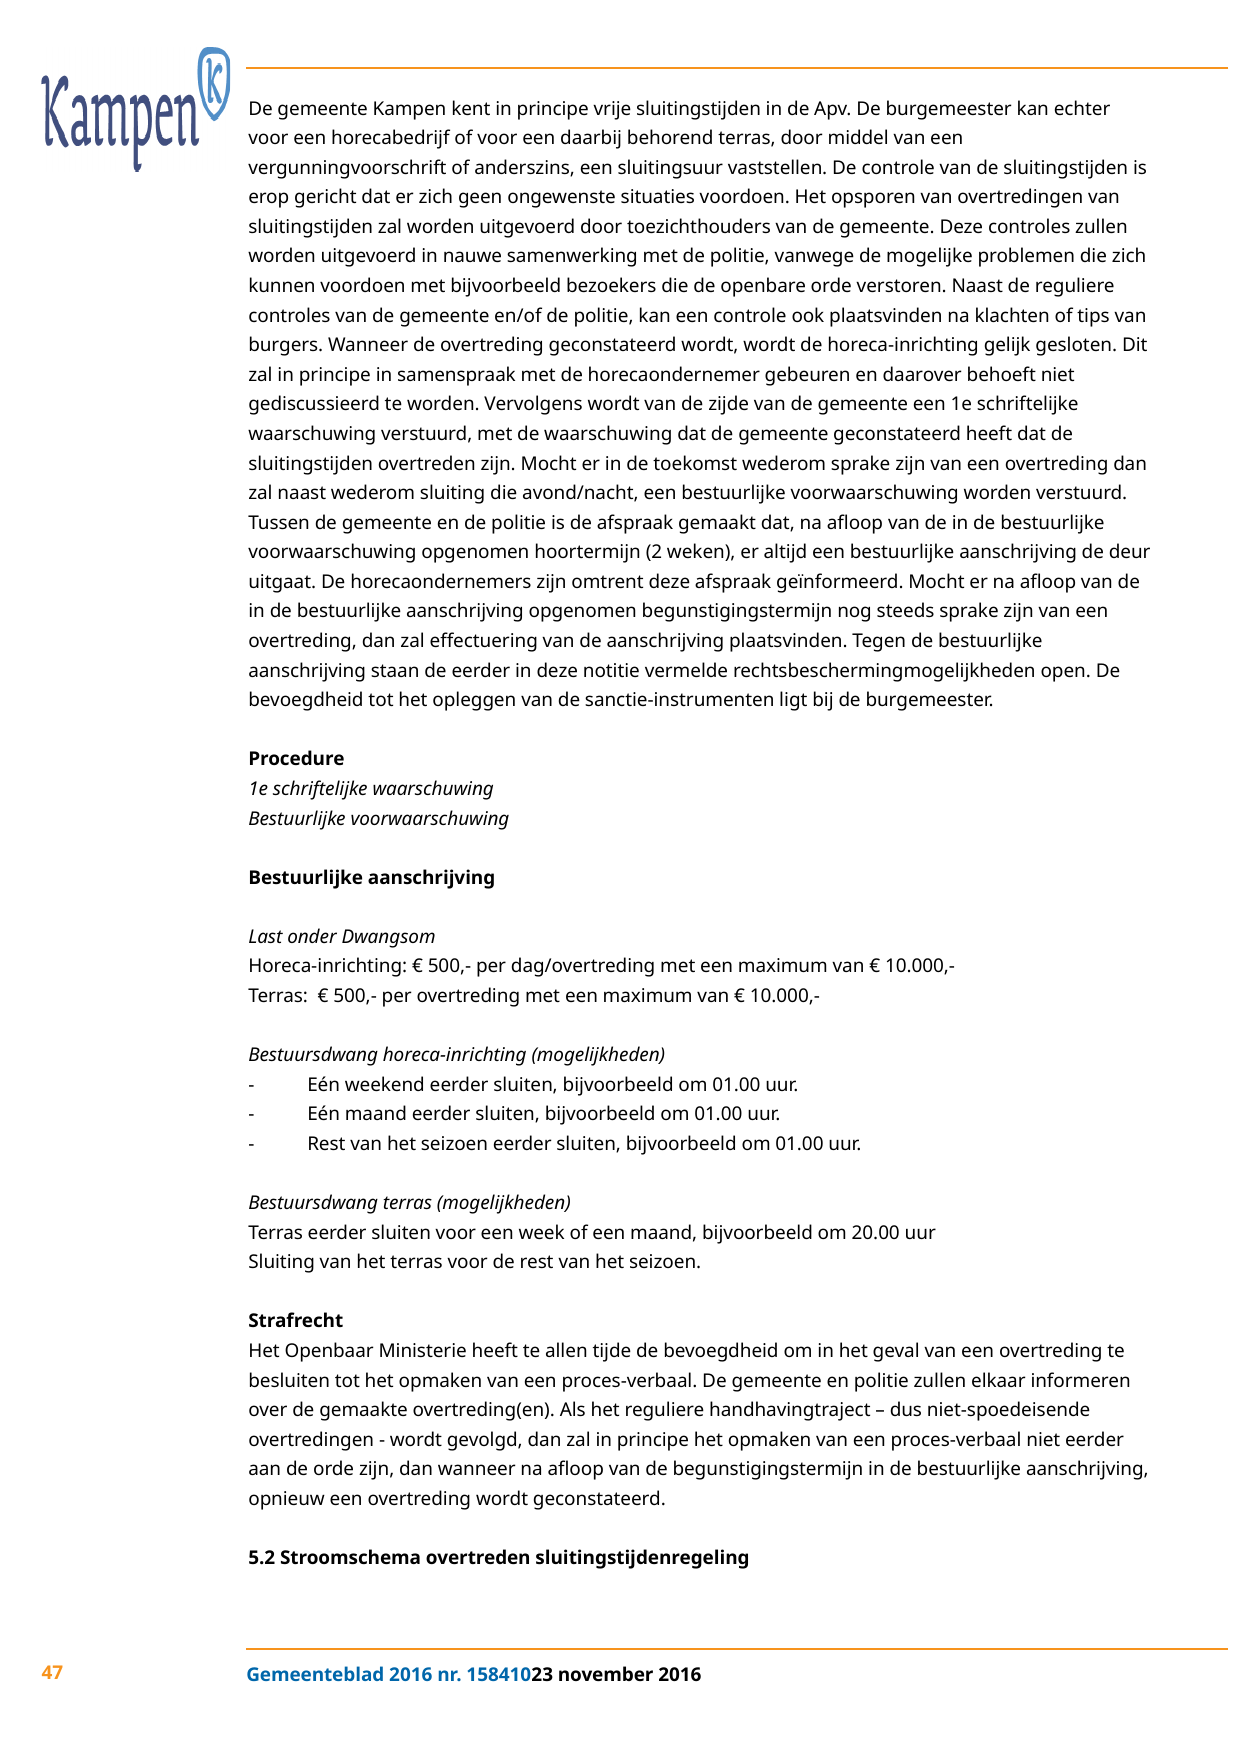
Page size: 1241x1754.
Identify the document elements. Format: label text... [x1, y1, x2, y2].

text Strafrecht [248, 1308, 1152, 1333]
list Rest van het seizoen eerder sluiten, bijvoorbeeld om 01.00 uur. [248, 1130, 1152, 1156]
text Last onder Dwangsom [248, 923, 1152, 949]
text Sluiting van het terras voor de rest van het seizoen. [248, 1248, 1152, 1274]
text De gemeente Kampen kent in principe vrije sluitingstijden in de Apv. De burgemeester kan echter voor een horecabedrijf of voor een daarbij behorend terras, door middel van een vergunningvoorschrift of anderszins, een sluitingsuur vaststellen. De controle van de sluitingstijden is erop gericht dat er zich geen ongewenste situaties voordoen. Het opsporen van overtredingen van sluitingstijden zal worden uitgevoerd door toezichthouders van de gemeente. Deze controles zullen worden uitgevoerd in nauwe samenwerking met de politie, vanwege de mogelijke problemen die zich kunnen voordoen met bijvoorbeeld bezoekers die de openbare orde verstoren. Naast de reguliere controles van de gemeente en/of de politie, kan een controle ook plaatsvinden na klachten of tips van burgers. Wanneer de overtreding geconstateerd wordt, wordt de horeca-inrichting gelijk gesloten. Dit zal in principe in samenspraak met de horecaondernemer gebeuren en daarover behoeft niet gediscussieerd te worden. Vervolgens wordt van de zijde van de gemeente een 1e schriftelijke waarschuwing verstuurd, met de waarschuwing dat de gemeente geconstateerd heeft dat de sluitingstijden overtreden zijn. Mocht er in de toekomst wederom sprake zijn van een overtreding dan zal naast wederom sluiting die avond/nacht, een bestuurlijke voorwaarschuwing worden verstuurd. Tussen de gemeente en de politie is de afspraak gemaakt dat, na afloop van de in de bestuurlijke voorwaarschuwing opgenomen hoortermijn (2 weken), er altijd een bestuurlijke aanschrijving de deur uitgaat. De horecaondernemers zijn omtrent deze afspraak geïnformeerd. Mocht er na afloop van de in de bestuurlijke aanschrijving opgenomen begunstigingstermijn nog steeds sprake zijn van een overtreding, dan zal effectuering van de aanschrijving plaatsvinden. Tegen de bestuurlijke aanschrijving staan de eerder in deze notitie vermelde rechtsbeschermingmogelijkheden open. De bevoegdheid tot het opleggen van de sanctie-instrumenten ligt bij de burgemeester. [248, 95, 1152, 712]
text Terras eerder sluiten voor een week of een maand, bijvoorbeeld om 20.00 uur [248, 1219, 1152, 1245]
text Horeca-inrichting: € 500,- per dag/overtreding met een maximum van € 10.000,- [248, 953, 1152, 978]
text 1e schriftelijke waarschuwing [248, 775, 1152, 801]
text Bestuursdwang horeca-inrichting (mogelijkheden) [248, 1041, 1152, 1067]
list Eén maand eerder sluiten, bijvoorbeeld om 01.00 uur. [248, 1101, 1152, 1126]
text Het Openbaar Ministerie heeft te allen tijde de bevoegdheid om in het geval van een overtreding te besluiten tot het opmaken van een proces-verbaal. De gemeente en politie zullen elkaar informeren over de gemaakte overtreding(en). Als het reguliere handhavingtraject – dus niet-spoedeisende overtredingen - wordt gevolgd, dan zal in principe het opmaken van een proces-verbaal niet eerder aan de orde zijn, dan wanneer na afloop van de begunstigingstermijn in de bestuurlijke aanschrijving, opnieuw een overtreding wordt geconstateerd. [248, 1337, 1152, 1511]
list Eén weekend eerder sluiten, bijvoorbeeld om 01.00 uur. [248, 1071, 1152, 1097]
text 5.2 Stroomschema overtreden sluitingstijdenregeling [248, 1544, 1152, 1570]
text Bestuurlijke aanschrijving [248, 864, 1152, 890]
picture [41, 47, 231, 172]
text Bestuurlijke voorwaarschuwing [248, 805, 1152, 831]
text Terras: € 500,- per overtreding met een maximum van € 10.000,- [248, 982, 1152, 1008]
text Bestuursdwang terras (mogelijkheden) [248, 1189, 1152, 1215]
text Procedure [248, 746, 1152, 771]
